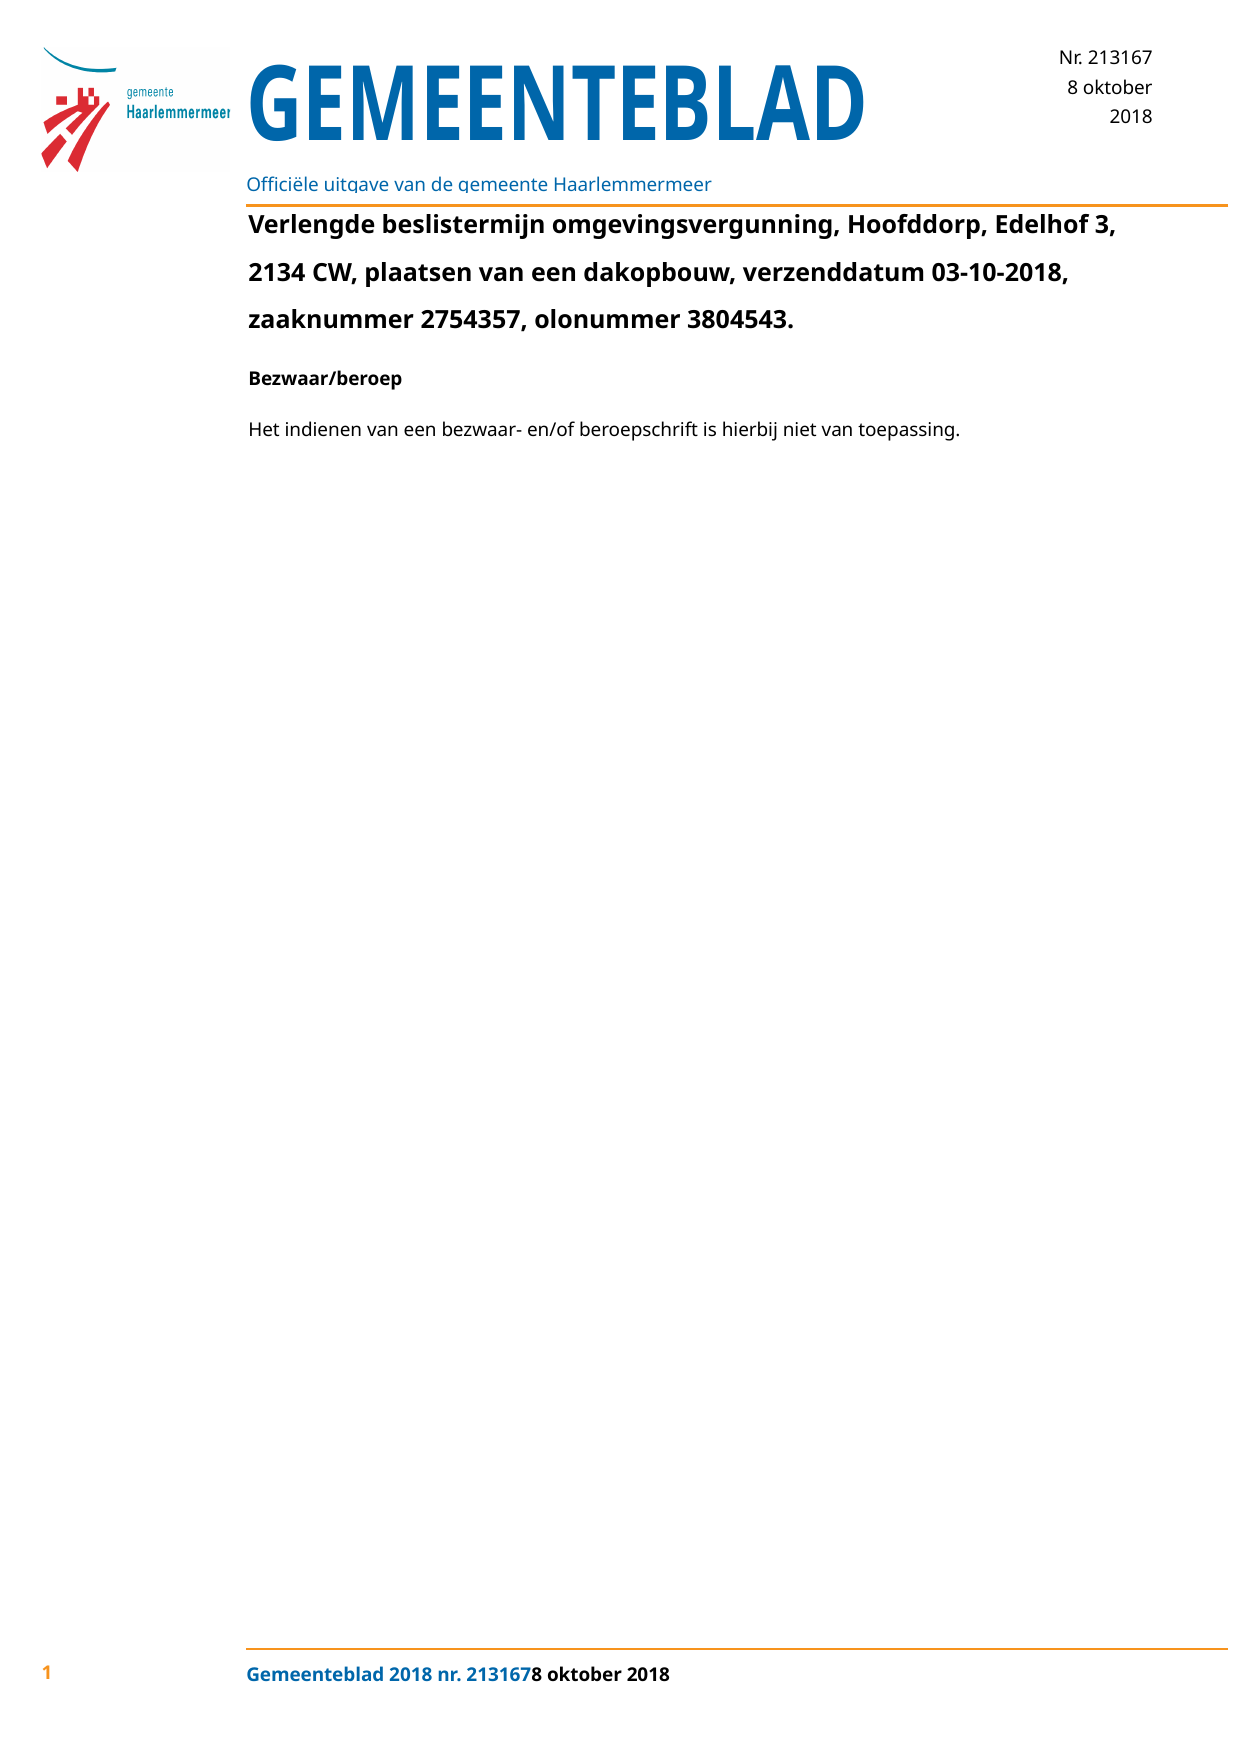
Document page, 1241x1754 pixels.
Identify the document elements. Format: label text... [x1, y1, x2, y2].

text Het indienen van een bezwaar- en/of beroepschrift is hierbij niet van toepassing. [248, 416, 1152, 442]
picture [41, 47, 231, 172]
text Verlengde beslistermijn omgevingsvergunning, Hoofddorp, Edelhof 3, 2134 CW, plaatsen van een dakopbouw, verzenddatum 03-10-2018, zaaknummer 2754357, olonummer 3804543. [248, 207, 1152, 336]
text Bezwaar/beroep [248, 366, 1152, 391]
